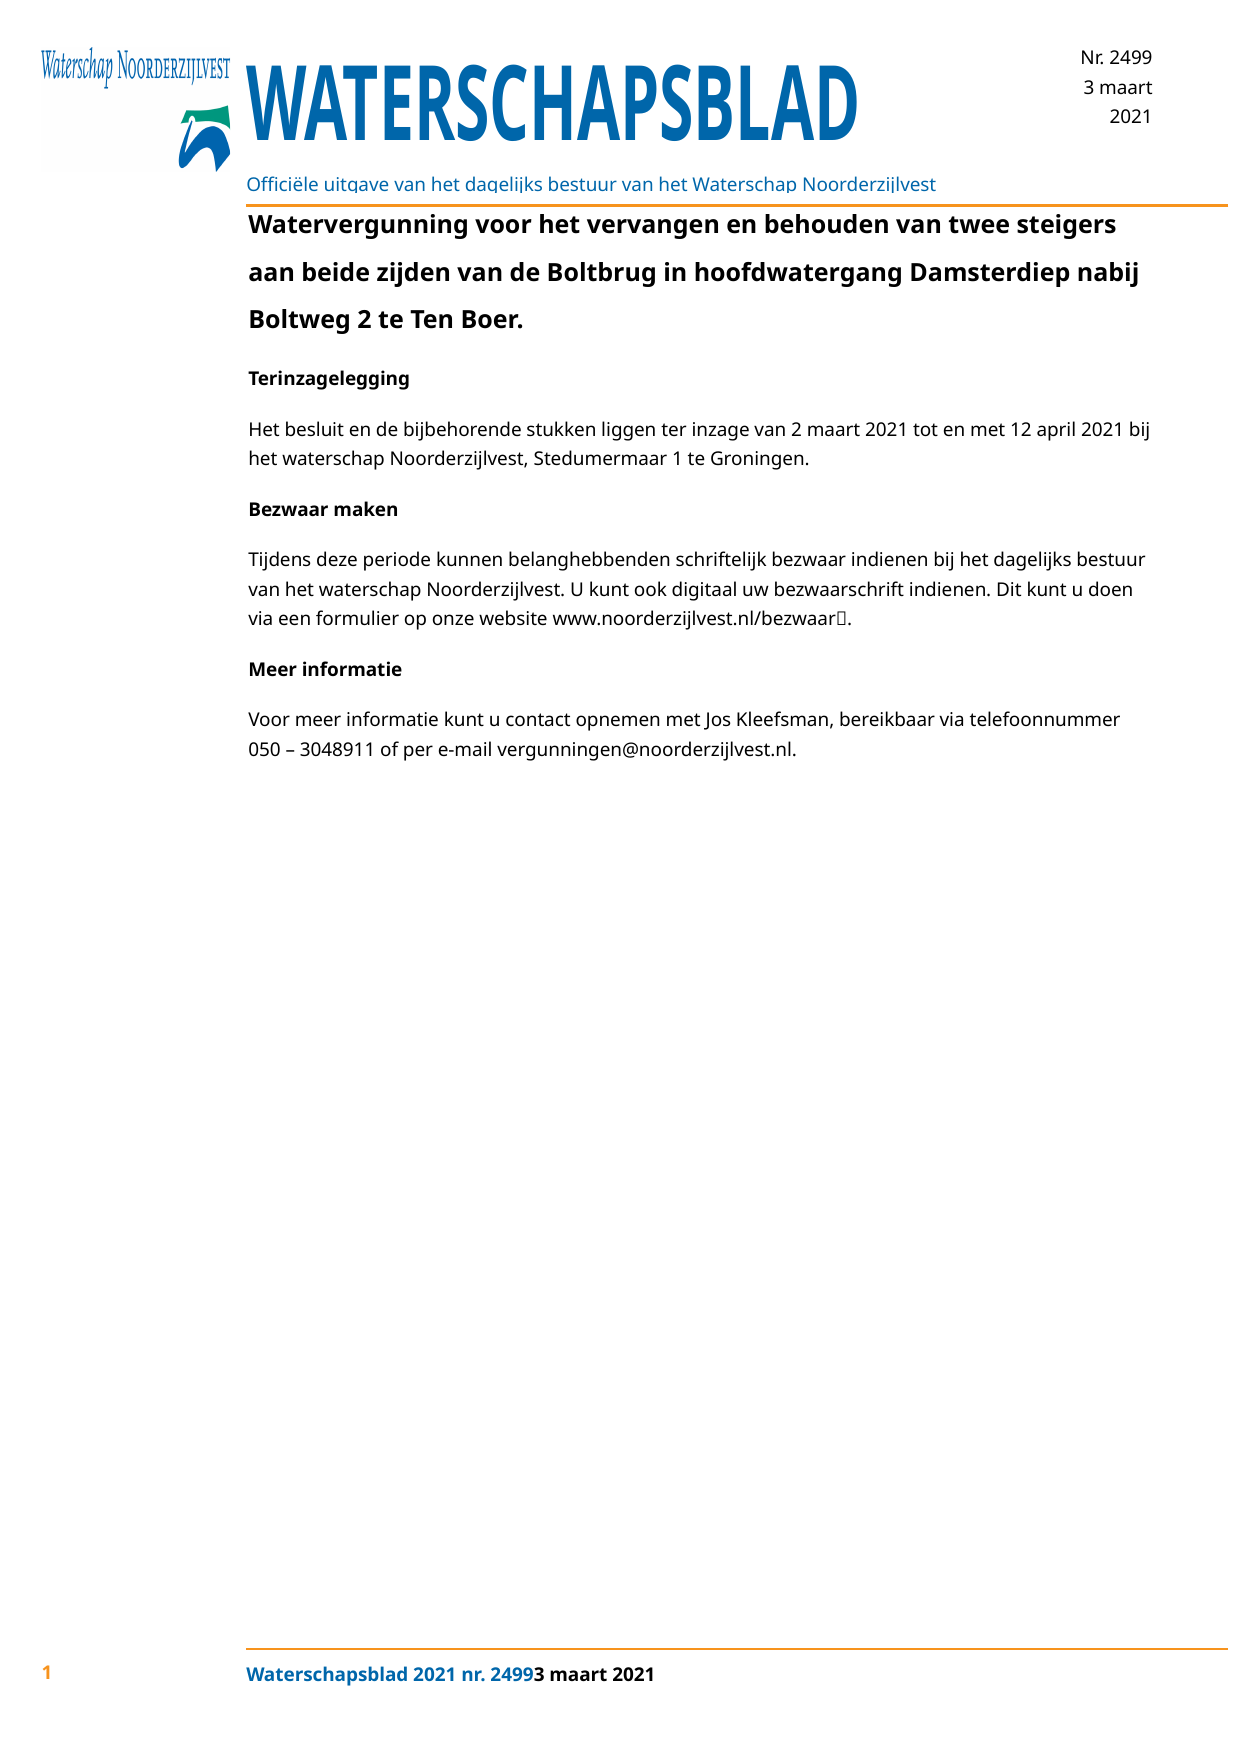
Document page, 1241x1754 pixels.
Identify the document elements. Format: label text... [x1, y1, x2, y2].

text Watervergunning voor het vervangen en behouden van twee steigers aan beide zijden van de Boltbrug in hoofdwatergang Damsterdiep nabij Boltweg 2 te Ten Boer. [248, 207, 1152, 336]
picture [41, 47, 231, 172]
text Bezwaar maken [248, 496, 1152, 522]
text Meer informatie [248, 656, 1152, 682]
text Voor meer informatie kunt u contact opnemen met Jos Kleefsman, bereikbaar via telefoonnummer 050 – 3048911 of per e-mail vergunningen@noorderzijlvest.nl. [248, 706, 1152, 762]
text Tijdens deze periode kunnen belanghebbenden schriftelijk bezwaar indienen bij het dagelijks bestuur van het waterschap Noorderzijlvest. U kunt ook digitaal uw bezwaarschrift indienen. Dit kunt u doen via een formulier op onze website www.noorderzijlvest.nl/bezwaar. [248, 546, 1152, 631]
text Het besluit en de bijbehorende stukken liggen ter inzage van 2 maart 2021 tot en met 12 april 2021 bij het waterschap Noorderzijlvest, Stedumermaar 1 te Groningen. [248, 416, 1152, 471]
text Terinzagelegging [248, 366, 1152, 391]
